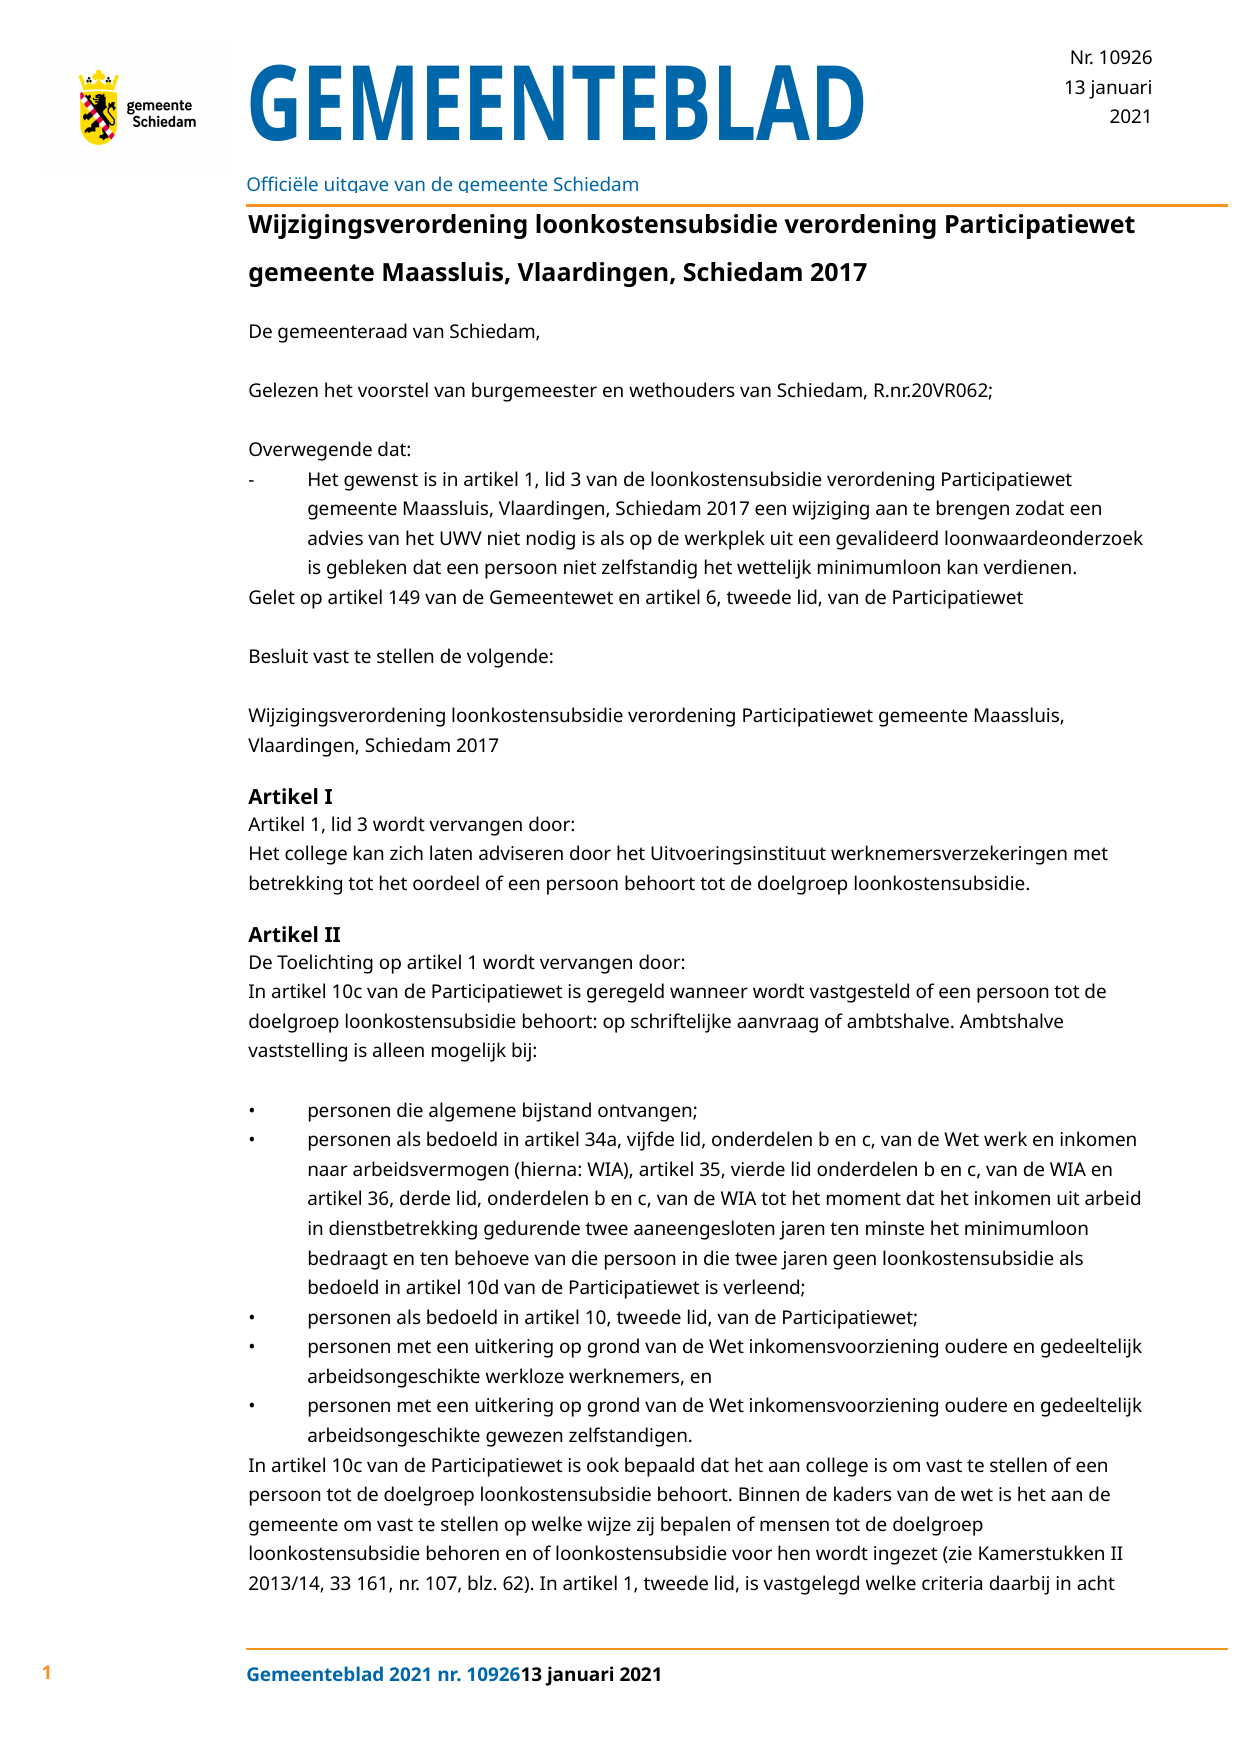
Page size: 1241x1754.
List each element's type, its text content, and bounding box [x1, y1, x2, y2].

text In artikel 10c van de Participatiewet is ook bepaald dat het aan college is om vast te stellen of een persoon tot de doelgroep loonkostensubsidie behoort. Binnen de kaders van de wet is het aan de gemeente om vast te stellen op welke wijze zij bepalen of mensen tot de doelgroep loonkostensubsidie behoren en of loonkostensubsidie voor hen wordt ingezet (zie Kamerstukken II 2013/14, 33 161, nr. 107, blz. 62). In artikel 1, tweede lid, is vastgelegd welke criteria daarbij in acht [248, 1452, 1152, 1596]
text Besluit vast te stellen de volgende: [248, 643, 1152, 669]
list personen die algemene bijstand ontvangen; [248, 1097, 1152, 1123]
text Gelet op artikel 149 van de Gemeentewet en artikel 6, tweede lid, van de Participatiewet [248, 584, 1152, 610]
text Het college kan zich laten adviseren door het Uitvoeringsinstituut werknemersverzekeringen met betrekking tot het oordeel of een persoon behoort tot de doelgroep loonkostensubsidie. [248, 841, 1152, 896]
text Artikel 1, lid 3 wordt vervangen door: [248, 811, 1152, 837]
picture [41, 47, 231, 172]
list personen met een uitkering op grond van de Wet inkomensvoorziening oudere en gedeeltelijk arbeidsongeschikte gewezen zelfstandigen. [248, 1393, 1152, 1448]
text De Toelichting op artikel 1 wordt vervangen door: [248, 949, 1152, 975]
list Het gewenst is in artikel 1, lid 3 van de loonkostensubsidie verordening Participatiewet gemeente Maassluis, Vlaardingen, Schiedam 2017 een wijziging aan te brengen zodat een advies van het UWV niet nodig is als op de werkplek uit een gevalideerd loonwaardeonderzoek is gebleken dat een persoon niet zelfstandig het wettelijk minimumloon kan verdienen. [248, 466, 1152, 580]
text Wijzigingsverordening loonkostensubsidie verordening Participatiewet gemeente Maassluis, Vlaardingen, Schiedam 2017 [248, 207, 1152, 288]
text Wijzigingsverordening loonkostensubsidie verordening Participatiewet gemeente Maassluis, Vlaardingen, Schiedam 2017 [248, 702, 1152, 758]
text In artikel 10c van de Participatiewet is geregeld wanneer wordt vastgesteld of een persoon tot de doelgroep loonkostensubsidie behoort: op schriftelijke aanvraag of ambtshalve. Ambtshalve vaststelling is alleen mogelijk bij: [248, 978, 1152, 1063]
text Overwegende dat: [248, 436, 1152, 462]
text De gemeenteraad van Schiedam, [248, 318, 1152, 344]
list personen als bedoeld in artikel 10, tweede lid, van de Participatiewet; [248, 1304, 1152, 1330]
text Artikel I [248, 782, 1152, 811]
text Gelezen het voorstel van burgemeester en wethouders van Schiedam, R.nr.20VR062; [248, 377, 1152, 403]
list personen als bedoeld in artikel 34a, vijfde lid, onderdelen b en c, van de Wet werk en inkomen naar arbeidsvermogen (hierna: WIA), artikel 35, vierde lid onderdelen b en c, van de WIA en artikel 36, derde lid, onderdelen b en c, van de WIA tot het moment dat het inkomen uit arbeid in dienstbetrekking gedurende twee aaneengesloten jaren ten minste het minimumloon bedraagt en ten behoeve van die persoon in die twee jaren geen loonkostensubsidie als bedoeld in artikel 10d van de Participatiewet is verleend; [248, 1126, 1152, 1300]
list personen met een uitkering op grond van de Wet inkomensvoorziening oudere en gedeeltelijk arbeidsongeschikte werkloze werknemers, en [248, 1333, 1152, 1389]
text Artikel II [248, 921, 1152, 949]
